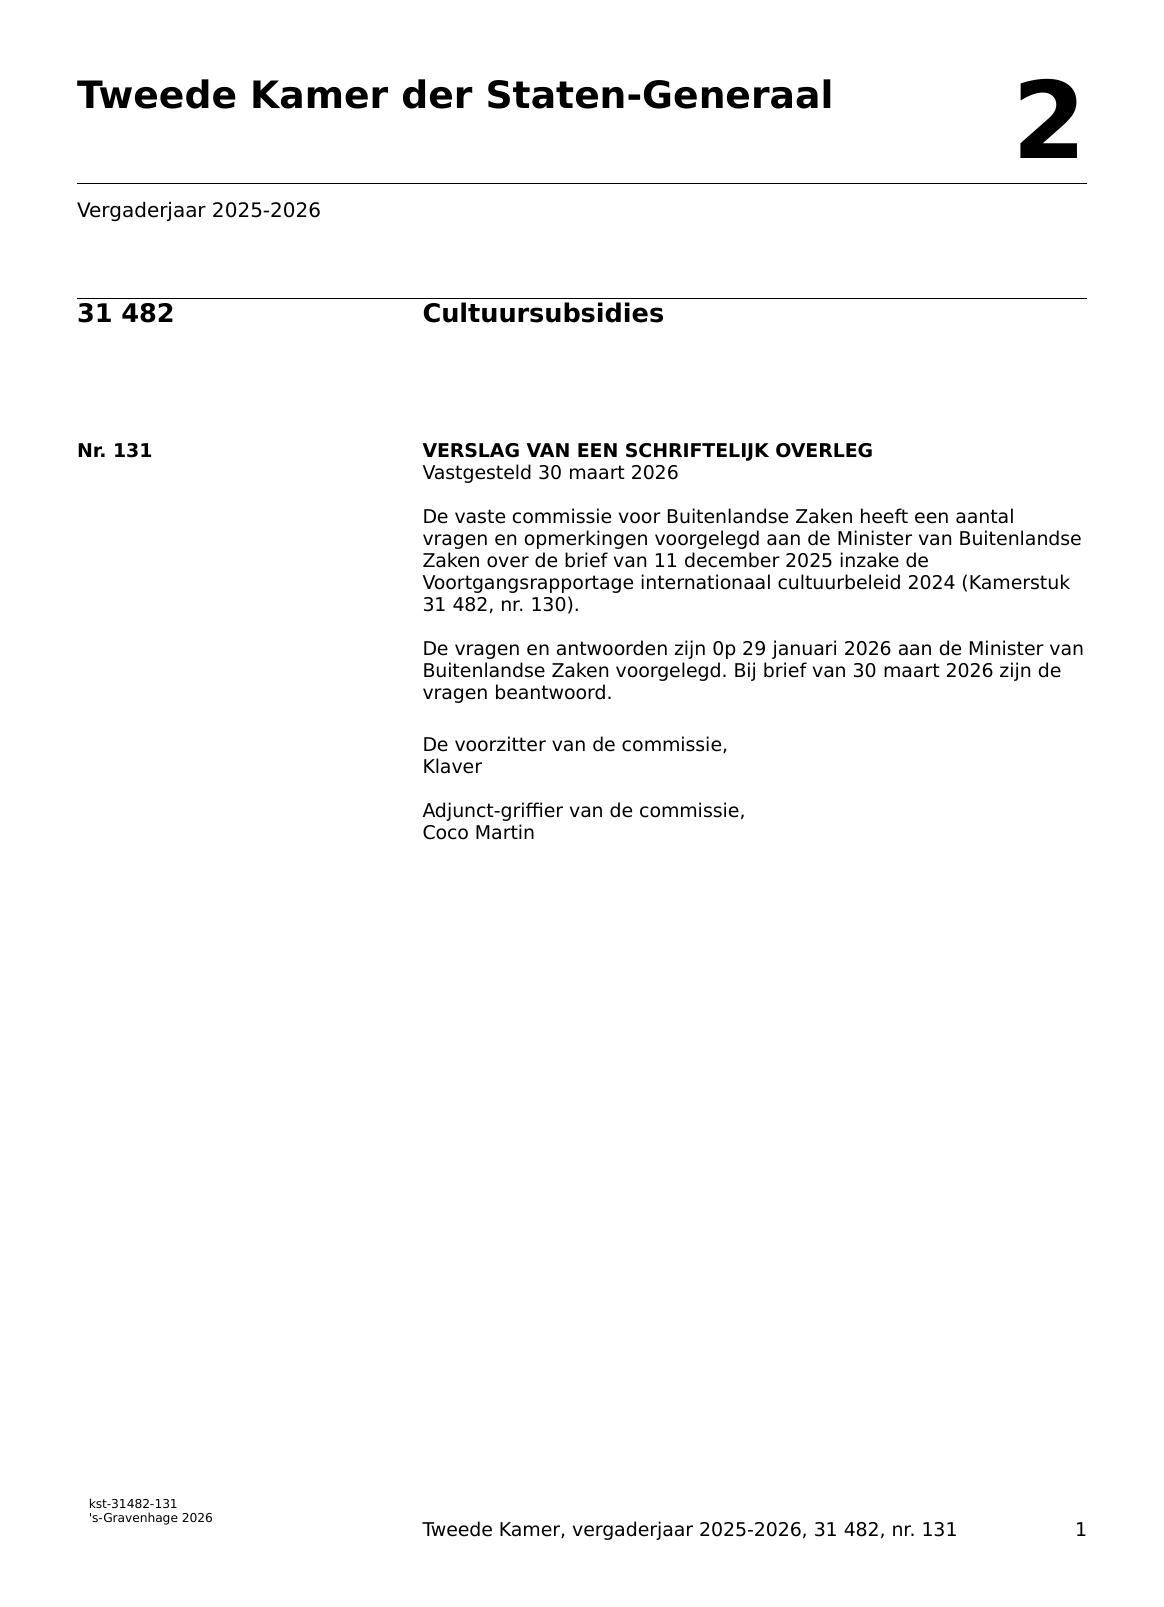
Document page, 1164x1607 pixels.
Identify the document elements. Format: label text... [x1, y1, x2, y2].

text Adjunct-griffier van de commissie, Coco Martin [422, 800, 1087, 844]
table_header Tweede Kamer der Staten-Generaal [77, 59, 886, 183]
table_cell Vergaderjaar 2025-2026 [77, 184, 1087, 298]
table_header 2 [886, 59, 1087, 183]
text De vaste commissie voor Buitenlandse Zaken heeft een aantal vragen en opmerkingen voorgelegd aan de Minister van Buitenlandse Zaken over de brief van 11 december 2025 inzake de Voortgangsrapportage internationaal cultuurbeleid 2024 (Kamerstuk 31 482, nr. 130). [422, 506, 1087, 616]
subtitle 31 482 Cultuursubsidies [77, 299, 1087, 329]
text kst-31482-131 [88, 1497, 323, 1511]
text Vastgesteld 30 maart 2026 [422, 462, 1087, 484]
text 's-Gravenhage 2026 [88, 1511, 323, 1525]
text De vragen en antwoorden zijn 0p 29 januari 2026 aan de Minister van Buitenlandse Zaken voorgelegd. Bij brief van 30 maart 2026 zijn de vragen beantwoord. [422, 638, 1087, 704]
subtitle Nr. 131 VERSLAG VAN EEN SCHRIFTELIJK OVERLEG [77, 440, 1087, 462]
text De voorzitter van de commissie, Klaver [422, 734, 1087, 778]
